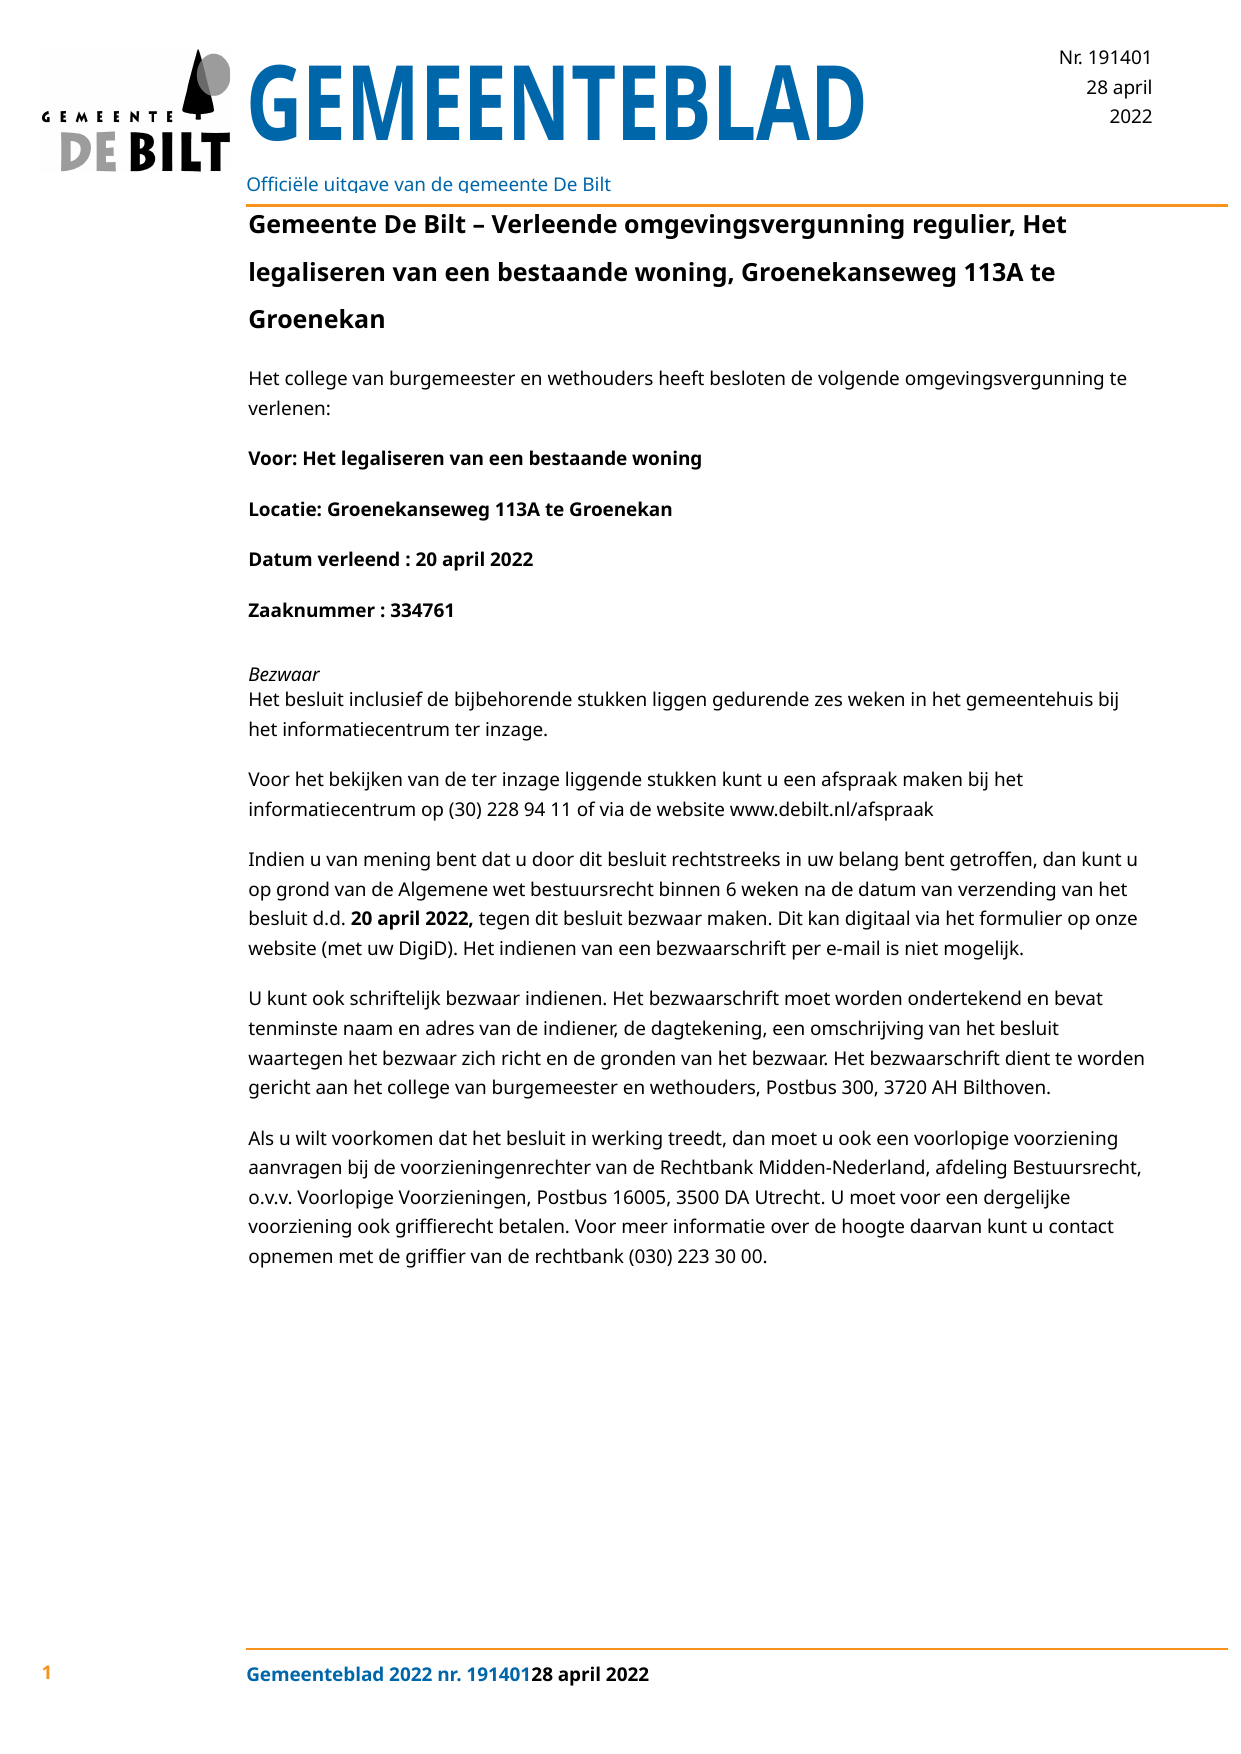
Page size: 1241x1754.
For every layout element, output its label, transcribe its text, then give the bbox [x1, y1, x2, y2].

picture [41, 47, 231, 172]
text Gemeente De Bilt – Verleende omgevingsvergunning regulier, Het legaliseren van een bestaande woning, Groenekanseweg 113A te Groenekan [248, 207, 1152, 336]
text Voor: Het legaliseren van een bestaande woning [248, 446, 1152, 471]
text Indien u van mening bent dat u door dit besluit rechtstreeks in uw belang bent getroffen, dan kunt u op grond van de Algemene wet bestuursrecht binnen 6 weken na de datum van verzending van het besluit d.d. 20 april 2022, tegen dit besluit bezwaar maken. Dit kan digitaal via het formulier op onze website (met uw DigiD). Het indienen van een bezwaarschrift per e-mail is niet mogelijk. [248, 846, 1152, 961]
text Het besluit inclusief de bijbehorende stukken liggen gedurende zes weken in het gemeentehuis bij het informatiecentrum ter inzage. [248, 686, 1152, 742]
text Zaaknummer : 334761 [248, 597, 1152, 622]
text Als u wilt voorkomen dat het besluit in werking treedt, dan moet u ook een voorlopige voorziening aanvragen bij de voorzieningenrechter van de Rechtbank Midden-Nederland, afdeling Bestuursrecht, o.v.v. Voorlopige Voorzieningen, Postbus 16005, 3500 DA Utrecht. U moet voor een dergelijke voorziening ook griffierecht betalen. Voor meer informatie over de hoogte daarvan kunt u contact opnemen met de griffier van de rechtbank (030) 223 30 00. [248, 1125, 1152, 1269]
text U kunt ook schriftelijk bezwaar indienen. Het bezwaarschrift moet worden ondertekend en bevat tenminste naam en adres van de indiener, de dagtekening, een omschrijving van het besluit waartegen het bezwaar zich richt en de gronden van het bezwaar. Het bezwaarschrift dient te worden gericht aan het college van burgemeester en wethouders, Postbus 300, 3720 AH Bilthoven. [248, 986, 1152, 1100]
text Locatie: Groenekanseweg 113A te Groenekan [248, 496, 1152, 522]
text Het college van burgemeester en wethouders heeft besloten de volgende omgevingsvergunning te verlenen: [248, 366, 1152, 421]
text Voor het bekijken van de ter inzage liggende stukken kunt u een afspraak maken bij het informatiecentrum op (30) 228 94 11 of via de website www.debilt.nl/afspraak [248, 766, 1152, 822]
text Bezwaar [248, 661, 1152, 686]
text Datum verleend : 20 april 2022 [248, 546, 1152, 572]
